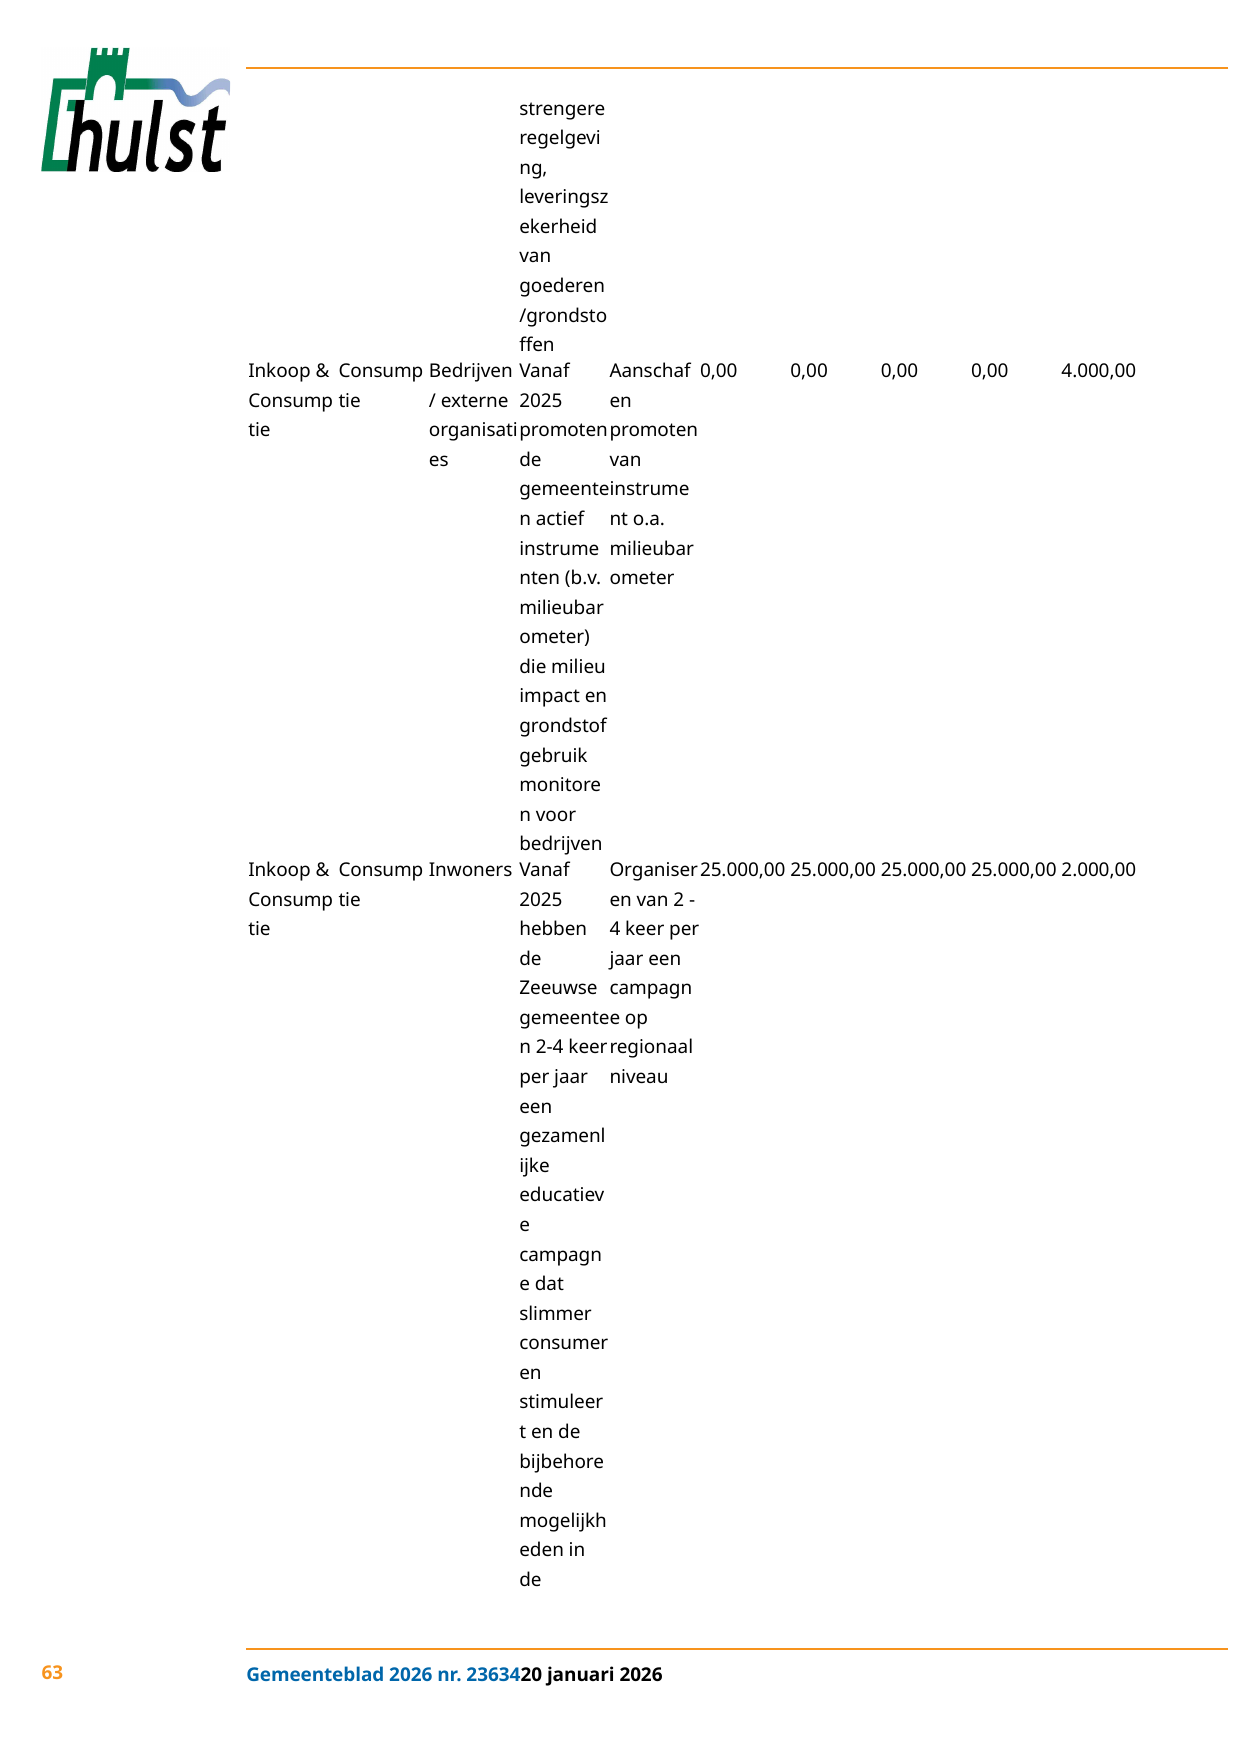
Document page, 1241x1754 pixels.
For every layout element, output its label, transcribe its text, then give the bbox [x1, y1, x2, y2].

table_cell 0,00 [971, 357, 1061, 856]
table_cell [971, 95, 1061, 357]
table_cell 25.000,00 [700, 856, 790, 1592]
table_cell Bedrijven/ externe organisaties [429, 357, 519, 856]
table_cell 25.000,00 [971, 856, 1061, 1592]
table_cell [609, 95, 700, 357]
table_cell [700, 95, 790, 357]
table_cell 0,00 [700, 357, 790, 856]
table_cell Inkoop & Consumptie [248, 357, 338, 856]
table_cell [429, 95, 519, 357]
table_cell Vanaf 2025 hebben de Zeeuwse gemeenten 2-4 keer per jaar een gezamenlijke educatieve campagne dat slimmer consumeren stimuleert en de bijbehorende mogelijkheden in de [519, 856, 609, 1592]
table_cell Inwoners [429, 856, 519, 1592]
table_cell [338, 95, 429, 357]
table_cell 2.000,00 [1061, 856, 1152, 1592]
table_cell [881, 95, 971, 357]
table_cell 25.000,00 [790, 856, 881, 1592]
table_cell [790, 95, 881, 357]
table_cell Aanschaf en promoten van instrument o.a. milieubarometer [609, 357, 700, 856]
table_cell strengere regelgeving, leveringszekerheid van goederen/grondstoffen [519, 95, 609, 357]
table_cell 0,00 [790, 357, 881, 856]
picture [41, 47, 231, 172]
table_cell 0,00 [881, 357, 971, 856]
table_cell Inkoop & Consumptie [248, 856, 338, 1592]
table_cell Organiseren van 2 - 4 keer per jaar een campagne op regionaal niveau [609, 856, 700, 1592]
table_cell Vanaf 2025 promoten de gemeenten actief instrumenten (b.v. milieubarometer) die milieu impact en grondstofgebruik monitoren voor bedrijven [519, 357, 609, 856]
table_cell 4.000,00 [1061, 357, 1152, 856]
table_cell Consumptie [338, 856, 429, 1592]
table_cell [248, 95, 338, 357]
table_cell [1061, 95, 1152, 357]
table_cell 25.000,00 [881, 856, 971, 1592]
table_cell Consumptie [338, 357, 429, 856]
